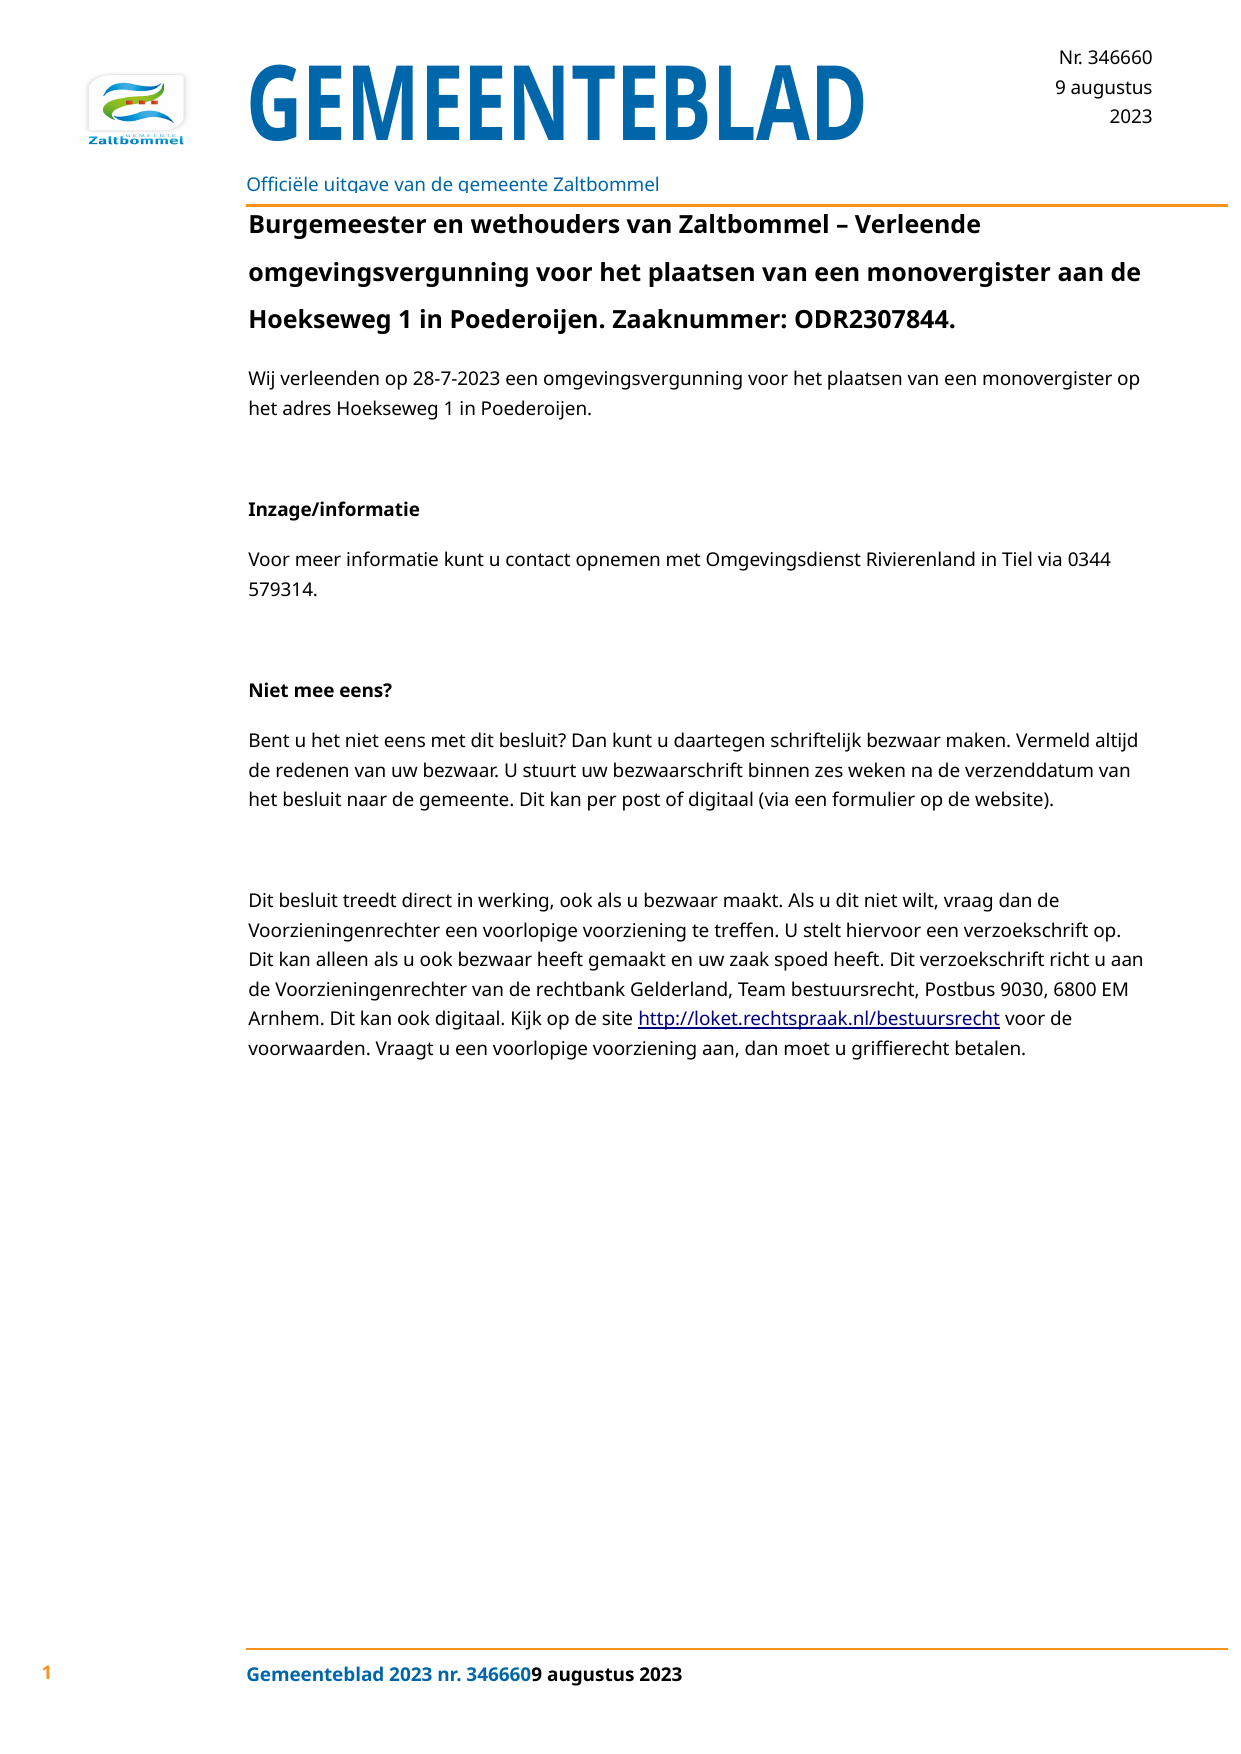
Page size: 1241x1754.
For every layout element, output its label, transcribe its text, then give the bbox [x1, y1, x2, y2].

text Burgemeester en wethouders van Zaltbommel – Verleende omgevingsvergunning voor het plaatsen van een monovergister aan de Hoekseweg 1 in Poederoijen. Zaaknummer: ODR2307844. [248, 207, 1152, 336]
text Dit besluit treedt direct in werking, ook als u bezwaar maakt. Als u dit niet wilt, vraag dan de Voorzieningenrechter een voorlopige voorziening te treffen. U stelt hiervoor een verzoekschrift op. Dit kan alleen als u ook bezwaar heeft gemaakt en uw zaak spoed heeft. Dit verzoekschrift richt u aan de Voorzieningenrechter van de rechtbank Gelderland, Team bestuursrecht, Postbus 9030, 6800 EM Arnhem. Dit kan ook digitaal. Kijk op de site http://loket.rechtspraak.nl/bestuursrecht voor de voorwaarden. Vraagt u een voorlopige voorziening aan, dan moet u griffierecht betalen. [248, 887, 1152, 1061]
text Wij verleenden op 28-7-2023 een omgevingsvergunning voor het plaatsen van een monovergister op het adres Hoekseweg 1 in Poederoijen. [248, 366, 1152, 421]
text Niet mee eens? [248, 677, 1152, 702]
text Bent u het niet eens met dit besluit? Dan kunt u daartegen schriftelijk bezwaar maken. Vermeld altijd de redenen van uw bezwaar. U stuurt uw bezwaarschrift binnen zes weken na de verzenddatum van het besluit naar de gemeente. Dit kan per post of digitaal (via een formulier op de website). [248, 727, 1152, 812]
text Inzage/informatie [248, 496, 1152, 522]
text Voor meer informatie kunt u contact opnemen met Omgevingsdienst Rivierenland in Tiel via 0344 579314. [248, 546, 1152, 602]
picture [41, 47, 231, 172]
